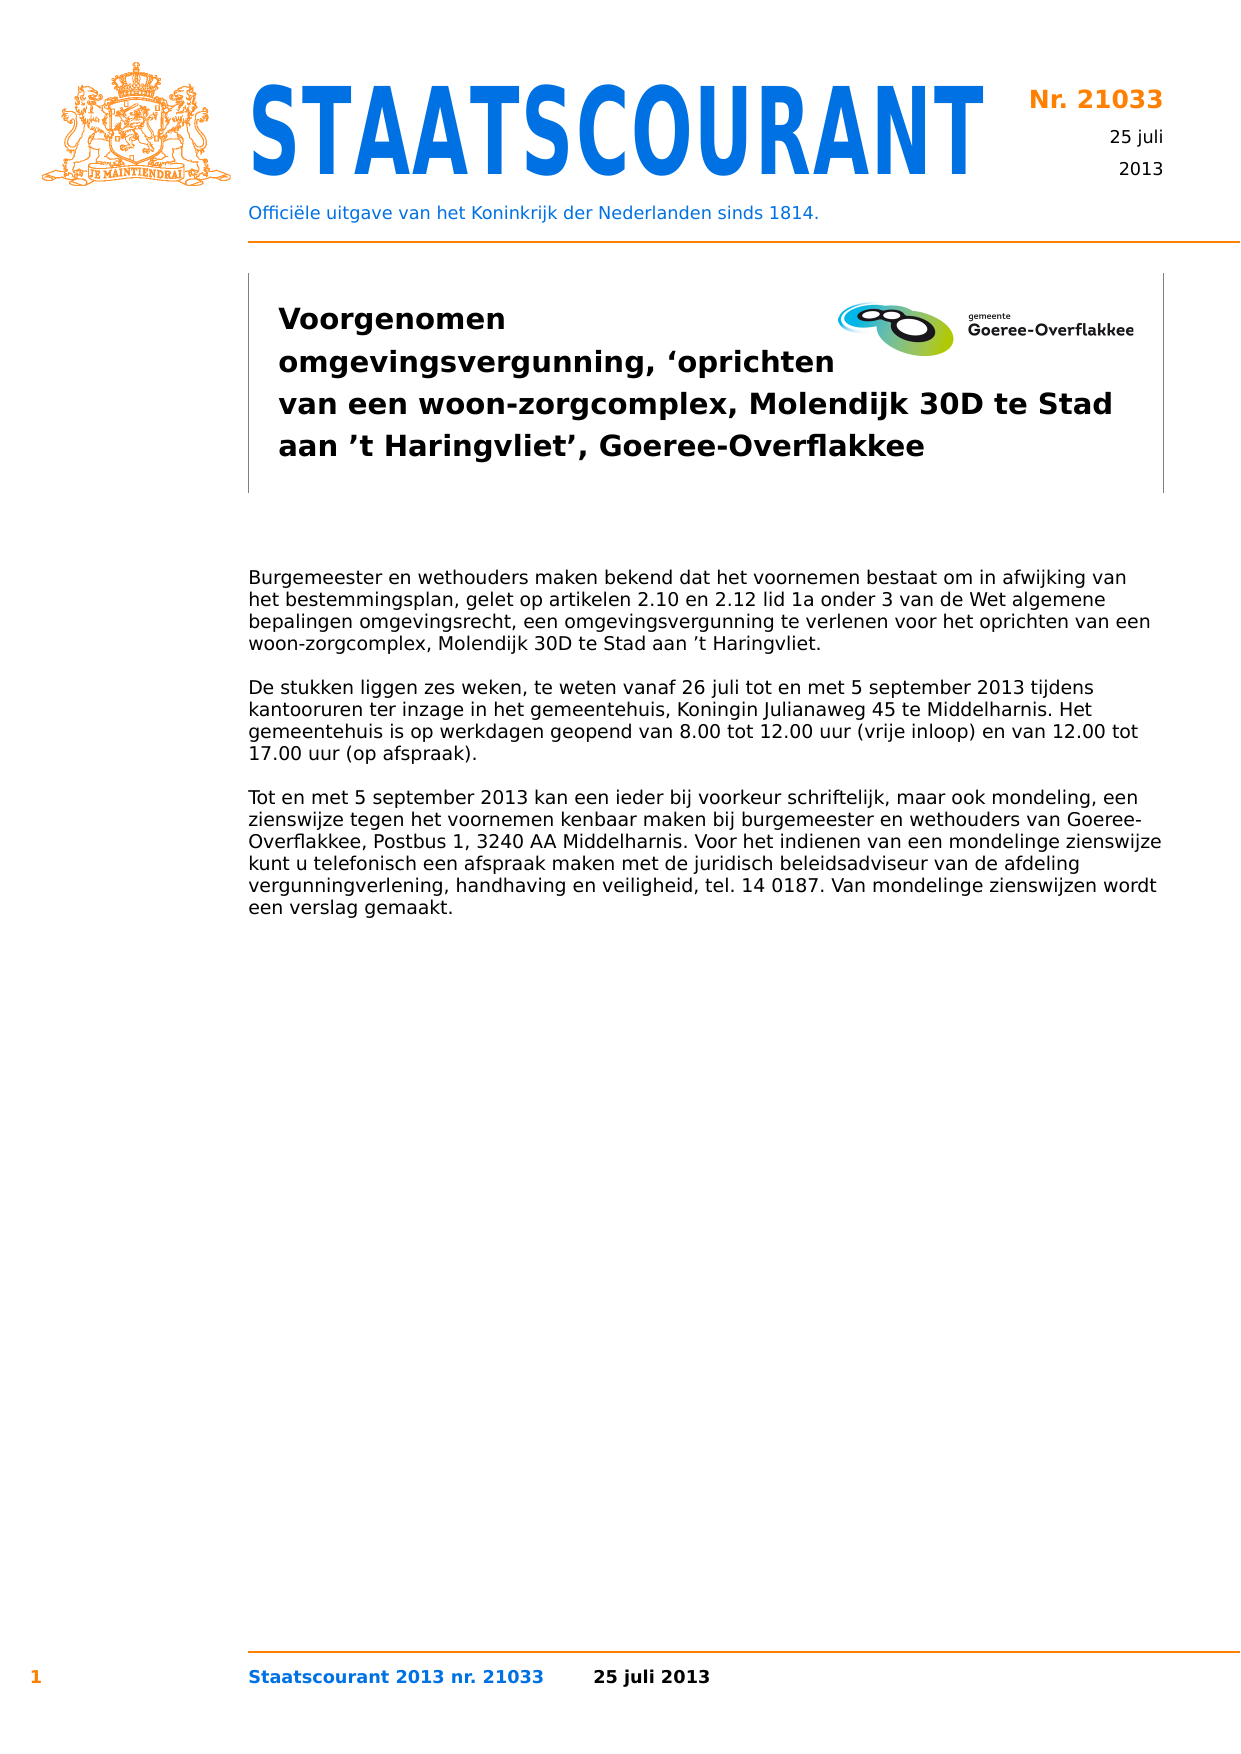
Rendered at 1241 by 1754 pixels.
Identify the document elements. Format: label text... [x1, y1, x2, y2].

table_cell 2013 [998, 153, 1240, 203]
table_header [25, 62, 248, 241]
text De stukken liggen zes weken, te weten vanaf 26 juli tot en met 5 september 2013 tijdens kantooruren ter inzage in het gemeentehuis, Koningin Julianaweg 45 te Middelharnis. Het gemeentehuis is op werkdagen geopend van 8.00 tot 12.00 uur (vrije inloop) en van 12.00 tot 17.00 uur (op afspraak). [248, 677, 1163, 765]
table_cell 25 juli [998, 121, 1240, 153]
table_header STAATSCOURANT [248, 62, 998, 203]
picture [838, 302, 1134, 356]
text Tot en met 5 september 2013 kan een ieder bij voorkeur schriftelijk, maar ook mondeling, een zienswijze tegen het voornemen kenbaar maken bij burgemeester en wethouders van Goeree-Overflakkee, Postbus 1, 3240 AA Middelharnis. Voor het indienen van een mondelinge zienswijze kunt u telefonisch een afspraak maken met de juridisch beleidsadviseur van de afdeling vergunningverlening, handhaving en veiligheid, tel. 14 0187. Van mondelinge zienswijzen wordt een verslag gemaakt. [248, 787, 1163, 918]
table_header Nr. 21033 [998, 62, 1240, 121]
table_cell Officiële uitgave van het Koninkrijk der Nederlanden sinds 1814. [248, 203, 1240, 241]
subtitle Voorgenomen omgevingsvergunning, ‘oprichten van een woon-zorgcomplex, Molendijk 30D te Stad aan ’t Haringvliet’, Goeree-Overflakkee [249, 273, 1163, 493]
picture [41, 62, 231, 186]
text Burgemeester en wethouders maken bekend dat het voornemen bestaat om in afwijking van het bestemmingsplan, gelet op artikelen 2.10 en 2.12 lid 1a onder 3 van de Wet algemene bepalingen omgevingsrecht, een omgevingsvergunning te verlenen voor het oprichten van een woon-zorgcomplex, Molendijk 30D te Stad aan ’t Haringvliet. [248, 567, 1163, 655]
